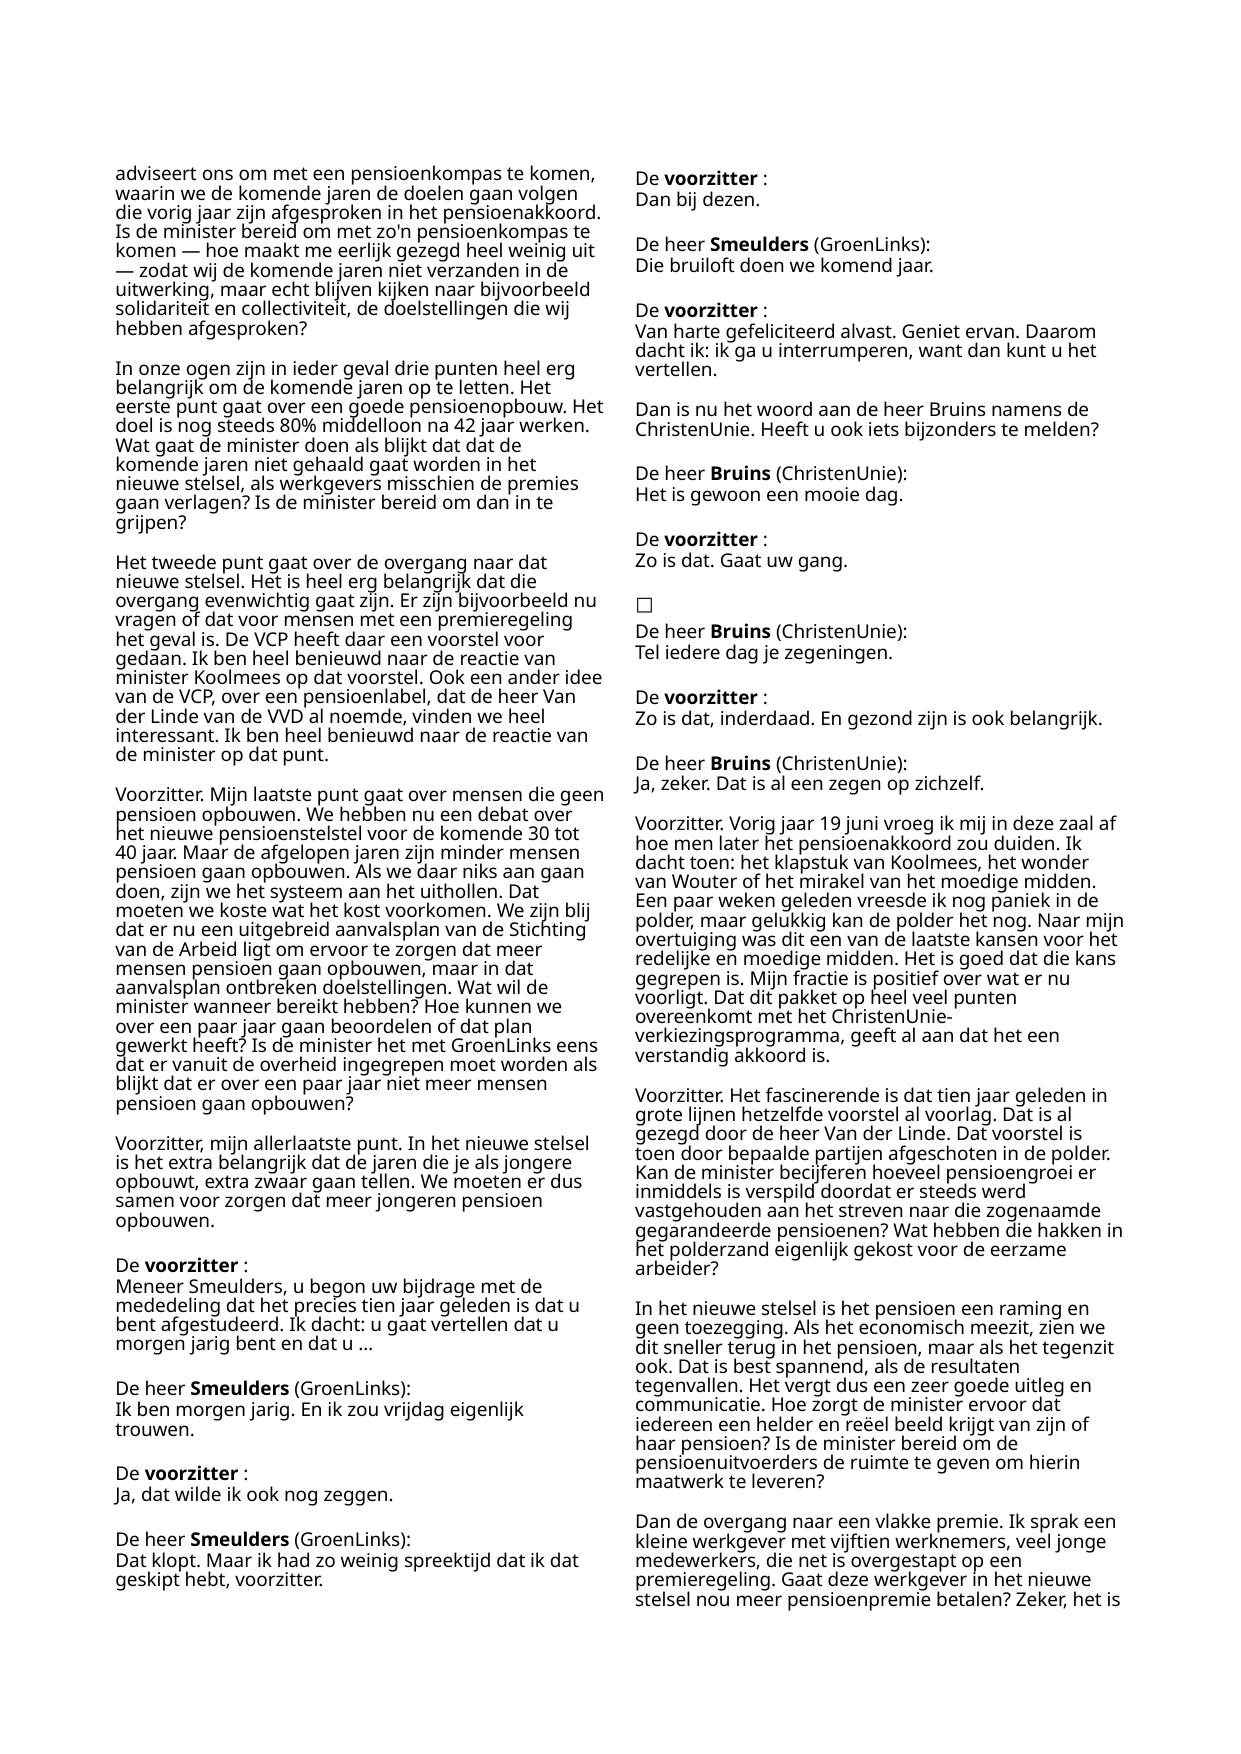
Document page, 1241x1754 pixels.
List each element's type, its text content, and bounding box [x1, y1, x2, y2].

text Zo is dat, inderdaad. En gezond zijn is ook belangrijk. [635, 709, 1125, 729]
text adviseert ons om met een pensioenkompas te komen, waarin we de komende jaren de doelen gaan volgen die vorig jaar zijn afgesproken in het pensioenakkoord. Is de minister bereid om met zo'n pensioenkompas te komen — hoe maakt me eerlijk gezegd heel weinig uit — zodat wij de komende jaren niet verzanden in de uitwerking, maar echt blijven kijken naar bijvoorbeeld solidariteit en collectiviteit, de doelstellingen die wij hebben afgesproken? [115, 165, 605, 339]
text Het is gewoon een mooie dag. [635, 486, 1125, 506]
text ⬜ [635, 592, 1125, 618]
text De heer Bruins (ChristenUnie): [635, 750, 1125, 775]
text Tel iedere dag je zegeningen. [635, 644, 1125, 663]
text Ja, dat wilde ik ook nog zeggen. [115, 1486, 605, 1506]
text Dan bij dezen. [635, 191, 1125, 210]
text Ik ben morgen jarig. En ik zou vrijdag eigenlijk trouwen. [115, 1401, 605, 1440]
text Dan is nu het woord aan de heer Bruins namens de ChristenUnie. Heeft u ook iets bijzonders te melden? [635, 401, 1125, 440]
text De voorzitter : [635, 165, 1125, 191]
text De voorzitter : [115, 1252, 605, 1278]
text Voorzitter. Het fascinerende is dat tien jaar geleden in grote lijnen hetzelfde voorstel al voorlag. Dat is al gezegd door de heer Van der Linde. Dat voorstel is toen door bepaalde partijen afgeschoten in de polder. Kan de minister becijferen hoeveel pensioengroei er inmiddels is verspild doordat er steeds werd vastgehouden aan het streven naar die zogenaamde gegarandeerde pensioenen? Wat hebben die hakken in het polderzand eigenlijk gekost voor de eerzame arbeider? [635, 1087, 1125, 1279]
text Voorzitter. Vorig jaar 19 juni vroeg ik mij in deze zaal af hoe men later het pensioenakkoord zou duiden. Ik dacht toen: het klapstuk van Koolmees, het wonder van Wouter of het mirakel van het moedige midden. Een paar weken geleden vreesde ik nog paniek in de polder, maar gelukkig kan de polder het nog. Naar mijn overtuiging was dit een van de laatste kansen voor het redelijke en moedige midden. Het is goed dat die kans gegrepen is. Mijn fractie is positief over wat er nu voorligt. Dat dit pakket op heel veel punten overeenkomt met het ChristenUnie-verkiezingsprogramma, geeft al aan dat het een verstandig akkoord is. [635, 815, 1125, 1066]
text Dat klopt. Maar ik had zo weinig spreektijd dat ik dat geskipt hebt, voorzitter. [115, 1552, 605, 1591]
text Ja, zeker. Dat is al een zegen op zichzelf. [635, 775, 1125, 795]
text In onze ogen zijn in ieder geval drie punten heel erg belangrijk om de komende jaren op te letten. Het eerste punt gaat over een goede pensioenopbouw. Het doel is nog steeds 80% middelloon na 42 jaar werken. Wat gaat de minister doen als blijkt dat dat de komende jaren niet gehaald gaat worden in het nieuwe stelsel, als werkgevers misschien de premies gaan verlagen? Is de minister bereid om dan in te grijpen? [115, 359, 605, 533]
text De heer Smeulders (GroenLinks): [635, 231, 1125, 257]
text Voorzitter, mijn allerlaatste punt. In het nieuwe stelsel is het extra belangrijk dat de jaren die je als jongere opbouwt, extra zwaar gaan tellen. We moeten er dus samen voor zorgen dat meer jongeren pensioen opbouwen. [115, 1135, 605, 1231]
text De voorzitter : [635, 684, 1125, 709]
text Dan de overgang naar een vlakke premie. Ik sprak een kleine werkgever met vijftien werknemers, veel jonge medewerkers, die net is overgestapt op een premieregeling. Gaat deze werkgever in het nieuwe stelsel nou meer pensioenpremie betalen? Zeker, het is [635, 1513, 1125, 1610]
text De heer Bruins (ChristenUnie): [635, 461, 1125, 486]
text Het tweede punt gaat over de overgang naar dat nieuwe stelsel. Het is heel erg belangrijk dat die overgang evenwichtig gaat zijn. Er zijn bijvoorbeeld nu vragen of dat voor mensen met een premieregeling het geval is. De VCP heeft daar een voorstel voor gedaan. Ik ben heel benieuwd naar de reactie van minister Koolmees op dat voorstel. Ook een ander idee van de VCP, over een pensioenlabel, dat de heer Van der Linde van de VVD al noemde, vinden we heel interessant. Ik ben heel benieuwd naar de reactie van de minister op dat punt. [115, 554, 605, 766]
text De heer Smeulders (GroenLinks): [115, 1526, 605, 1552]
text De heer Smeulders (GroenLinks): [115, 1376, 605, 1401]
text Voorzitter. Mijn laatste punt gaat over mensen die geen pensioen opbouwen. We hebben nu een debat over het nieuwe pensioenstelstel voor de komende 30 tot 40 jaar. Maar de afgelopen jaren zijn minder mensen pensioen gaan opbouwen. Als we daar niks aan gaan doen, zijn we het systeem aan het uithollen. Dat moeten we koste wat het kost voorkomen. We zijn blij dat er nu een uitgebreid aanvalsplan van de Stichting van de Arbeid ligt om ervoor te zorgen dat meer mensen pensioen gaan opbouwen, maar in dat aanvalsplan ontbreken doelstellingen. Wat wil de minister wanneer bereikt hebben? Hoe kunnen we over een paar jaar gaan beoordelen of dat plan gewerkt heeft? Is de minister het met GroenLinks eens dat er vanuit de overheid ingegrepen moet worden als blijkt dat er over een paar jaar niet meer mensen pensioen gaan opbouwen? [115, 786, 605, 1114]
text Meneer Smeulders, u begon uw bijdrage met de mededeling dat het precies tien jaar geleden is dat u bent afgestudeerd. Ik dacht: u gaat vertellen dat u morgen jarig bent en dat u … [115, 1278, 605, 1355]
text De voorzitter : [635, 297, 1125, 323]
text De voorzitter : [115, 1461, 605, 1486]
text De heer Bruins (ChristenUnie): [635, 618, 1125, 644]
text Zo is dat. Gaat uw gang. [635, 552, 1125, 571]
text De voorzitter : [635, 526, 1125, 552]
text In het nieuwe stelsel is het pensioen een raming en geen toezegging. Als het economisch meezit, zien we dit sneller terug in het pensioen, maar als het tegenzit ook. Dat is best spannend, als de resultaten tegenvallen. Het vergt dus een zeer goede uitleg en communicatie. Hoe zorgt de minister ervoor dat iedereen een helder en reëel beeld krijgt van zijn of haar pensioen? Is de minister bereid om de pensioenuitvoerders de ruimte te geven om hierin maatwerk te leveren? [635, 1300, 1125, 1493]
text Die bruiloft doen we komend jaar. [635, 257, 1125, 276]
text Van harte gefeliciteerd alvast. Geniet ervan. Daarom dacht ik: ik ga u interrumperen, want dan kunt u het vertellen. [635, 323, 1125, 381]
